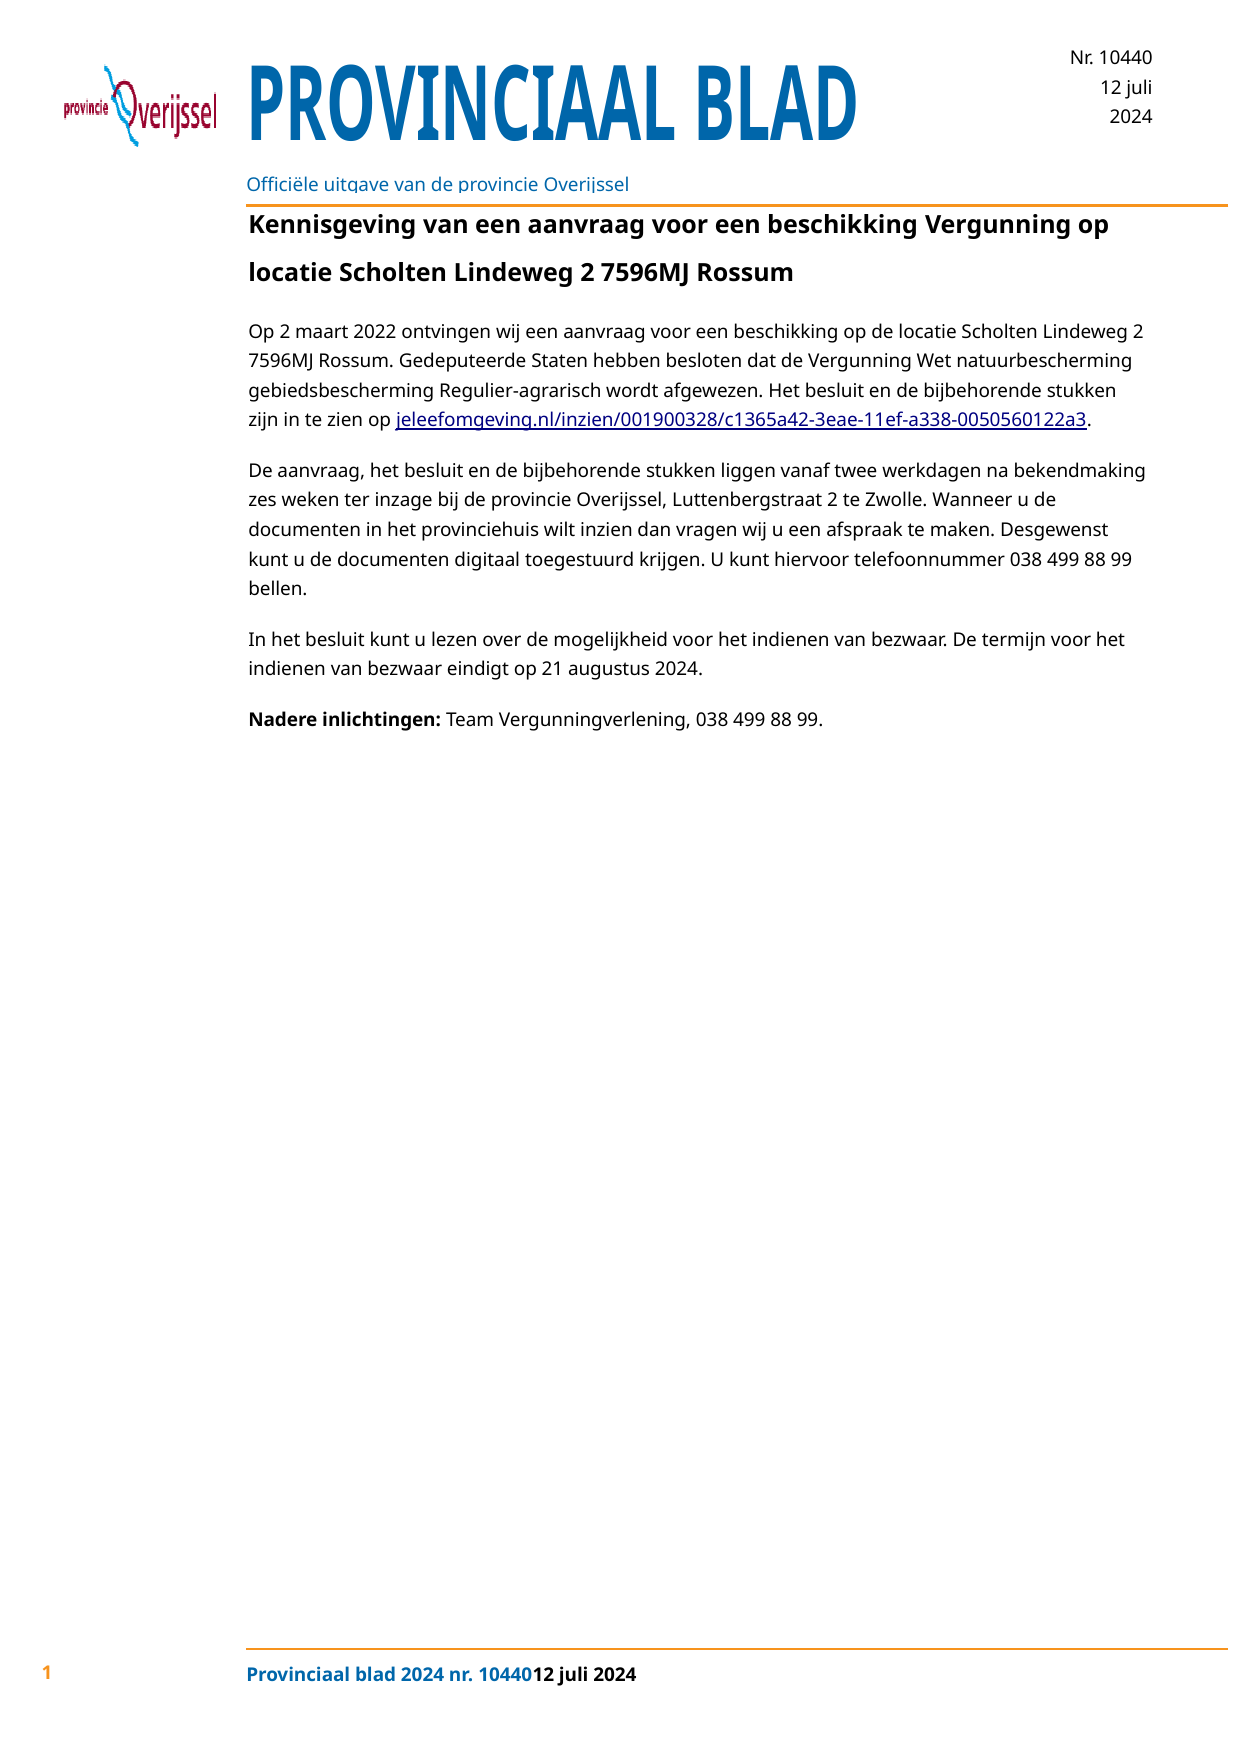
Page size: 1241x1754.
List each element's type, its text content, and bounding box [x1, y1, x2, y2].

text Kennisgeving van een aanvraag voor een beschikking Vergunning op locatie Scholten Lindeweg 2 7596MJ Rossum [248, 207, 1152, 288]
text Op 2 maart 2022 ontvingen wij een aanvraag voor een beschikking op de locatie Scholten Lindeweg 2 7596MJ Rossum. Gedeputeerde Staten hebben besloten dat de Vergunning Wet natuurbescherming gebiedsbescherming Regulier-agrarisch wordt afgewezen. Het besluit en de bijbehorende stukken zijn in te zien op jeleefomgeving.nl/inzien/001900328/c1365a42-3eae-11ef-a338-0050560122a3. [248, 318, 1152, 432]
picture [41, 47, 231, 172]
text De aanvraag, het besluit en de bijbehorende stukken liggen vanaf twee werkdagen na bekendmaking zes weken ter inzage bij de provincie Overijssel, Luttenbergstraat 2 te Zwolle. Wanneer u de documenten in het provinciehuis wilt inzien dan vragen wij u een afspraak te maken. Desgewenst kunt u de documenten digitaal toegestuurd krijgen. U kunt hiervoor telefoonnummer 038 499 88 99 bellen. [248, 457, 1152, 601]
text Nadere inlichtingen: Team Vergunningverlening, 038 499 88 99. [248, 706, 1152, 732]
text In het besluit kunt u lezen over de mogelijkheid voor het indienen van bezwaar. De termijn voor het indienen van bezwaar eindigt op 21 augustus 2024. [248, 626, 1152, 681]
